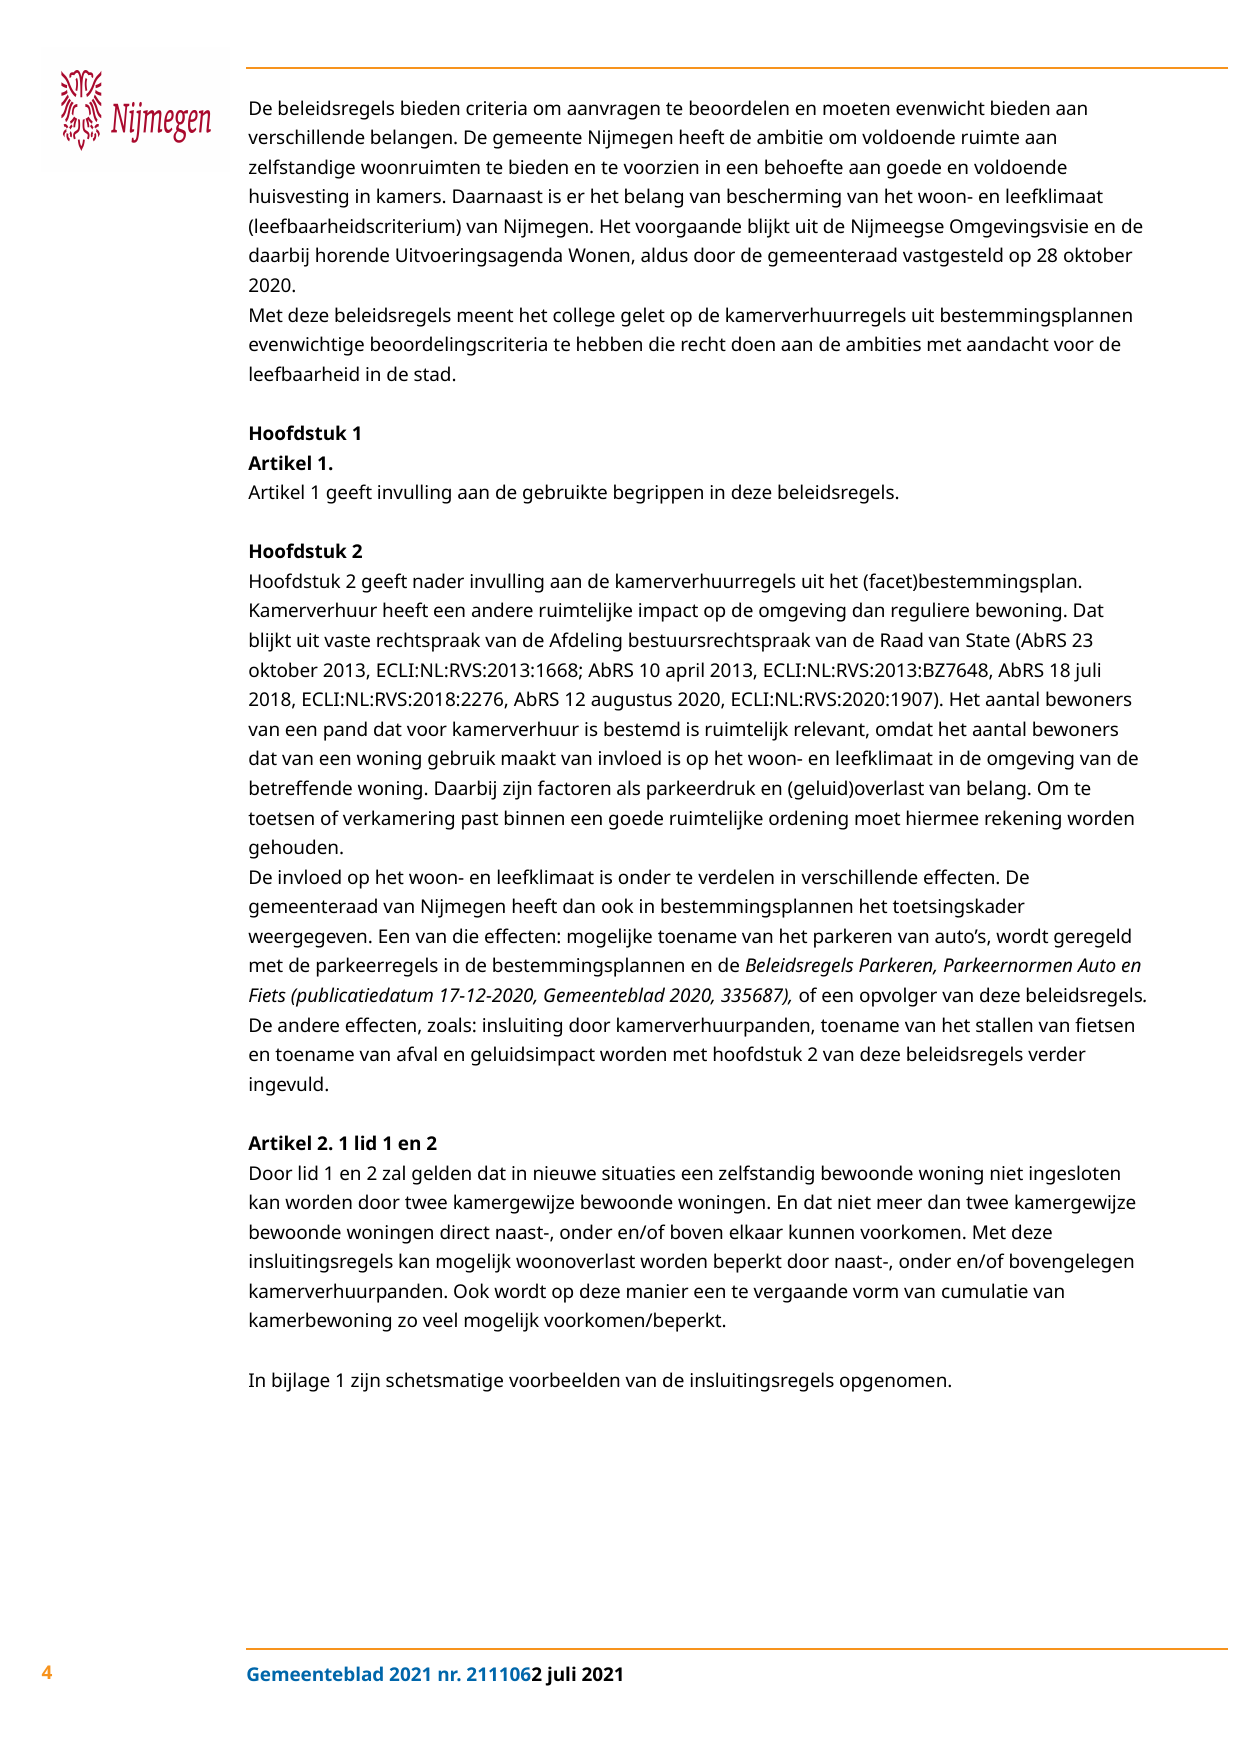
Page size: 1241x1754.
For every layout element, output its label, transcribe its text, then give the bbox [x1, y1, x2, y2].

text Hoofdstuk 2 [248, 538, 1152, 564]
text Met deze beleidsregels meent het college gelet op de kamerverhuurregels uit bestemmingsplannen evenwichtige beoordelingscriteria te hebben die recht doen aan de ambities met aandacht voor de leefbaarheid in de stad. [248, 302, 1152, 387]
text De beleidsregels bieden criteria om aanvragen te beoordelen en moeten evenwicht bieden aan verschillende belangen. De gemeente Nijmegen heeft de ambitie om voldoende ruimte aan zelfstandige woonruimten te bieden en te voorzien in een behoefte aan goede en voldoende huisvesting in kamers. Daarnaast is er het belang van bescherming van het woon- en leefklimaat (leefbaarheidscriterium) van Nijmegen. Het voorgaande blijkt uit de Nijmeegse Omgevingsvisie en de daarbij horende Uitvoeringsagenda Wonen, aldus door de gemeenteraad vastgesteld op 28 oktober 2020. [248, 95, 1152, 298]
text Artikel 2. 1 lid 1 en 2 [248, 1130, 1152, 1156]
text Door lid 1 en 2 zal gelden dat in nieuwe situaties een zelfstandig bewoonde woning niet ingesloten kan worden door twee kamergewijze bewoonde woningen. En dat niet meer dan twee kamergewijze bewoonde woningen direct naast-, onder en/of boven elkaar kunnen voorkomen. Met deze insluitingsregels kan mogelijk woonoverlast worden beperkt door naast-, onder en/of bovengelegen kamerverhuurpanden. Ook wordt op deze manier een te vergaande vorm van cumulatie van kamerbewoning zo veel mogelijk voorkomen/beperkt. [248, 1160, 1152, 1333]
text Artikel 1. [248, 450, 1152, 476]
text Artikel 1 geeft invulling aan de gebruikte begrippen in deze beleidsregels. [248, 479, 1152, 505]
picture [41, 47, 231, 172]
text In bijlage 1 zijn schetsmatige voorbeelden van de insluitingsregels opgenomen. [248, 1367, 1152, 1393]
text Hoofdstuk 1 [248, 420, 1152, 446]
text De invloed op het woon- en leefklimaat is onder te verdelen in verschillende effecten. De gemeenteraad van Nijmegen heeft dan ook in bestemmingsplannen het toetsingskader weergegeven. Een van die effecten: mogelijke toename van het parkeren van auto’s, wordt geregeld met de parkeerregels in de bestemmingsplannen en de Beleidsregels Parkeren, Parkeernormen Auto en Fiets (publicatiedatum 17-12-2020, Gemeenteblad 2020, 335687), of een opvolger van deze beleidsregels. De andere effecten, zoals: insluiting door kamerverhuurpanden, toename van het stallen van fietsen en toename van afval en geluidsimpact worden met hoofdstuk 2 van deze beleidsregels verder ingevuld. [248, 864, 1152, 1097]
text Hoofdstuk 2 geeft nader invulling aan de kamerverhuurregels uit het (facet)bestemmingsplan. Kamerverhuur heeft een andere ruimtelijke impact op de omgeving dan reguliere bewoning. Dat blijkt uit vaste rechtspraak van de Afdeling bestuursrechtspraak van de Raad van State (AbRS 23 oktober 2013, ECLI:NL:RVS:2013:1668; AbRS 10 april 2013, ECLI:NL:RVS:2013:BZ7648, AbRS 18 juli 2018, ECLI:NL:RVS:2018:2276, AbRS 12 augustus 2020, ECLI:NL:RVS:2020:1907). Het aantal bewoners van een pand dat voor kamerverhuur is bestemd is ruimtelijk relevant, omdat het aantal bewoners dat van een woning gebruik maakt van invloed is op het woon- en leefklimaat in de omgeving van de betreffende woning. Daarbij zijn factoren als parkeerdruk en (geluid)overlast van belang. Om te toetsen of verkamering past binnen een goede ruimtelijke ordening moet hiermee rekening worden gehouden. [248, 568, 1152, 860]
